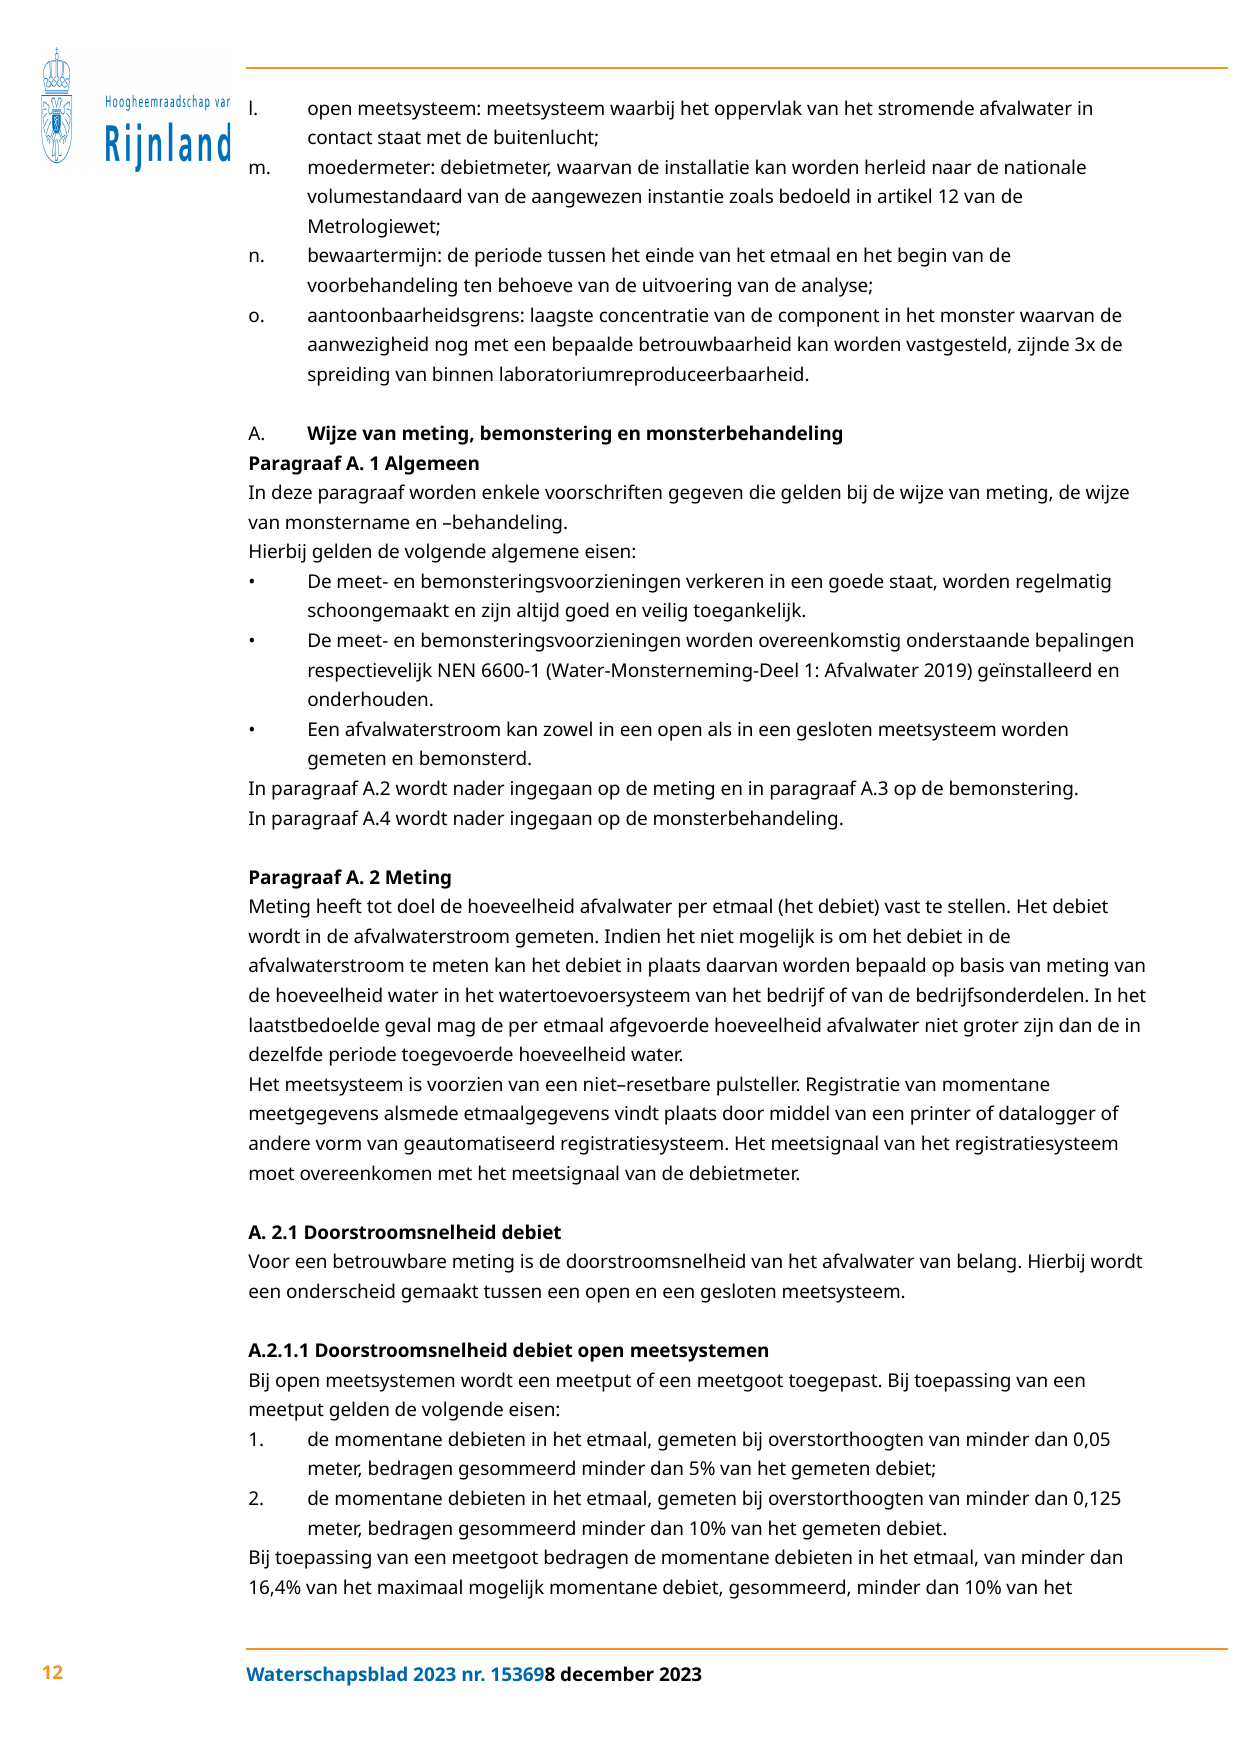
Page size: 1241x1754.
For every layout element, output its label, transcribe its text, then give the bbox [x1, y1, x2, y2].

list Een afvalwaterstroom kan zowel in een open als in een gesloten meetsysteem worden gemeten en bemonsterd. [248, 716, 1152, 771]
text Voor een betrouwbare meting is de doorstroomsnelheid van het afvalwater van belang. Hierbij wordt een onderscheid gemaakt tussen een open en een gesloten meetsysteem. [248, 1248, 1152, 1304]
list aantoonbaarheidsgrens: laagste concentratie van de component in het monster waarvan de aanwezigheid nog met een bepaalde betrouwbaarheid kan worden vastgesteld, zijnde 3x de spreiding van binnen laboratoriumreproduceerbaarheid. [248, 302, 1152, 387]
list de momentane debieten in het etmaal, gemeten bij overstorthoogten van minder dan 0,05 meter, bedragen gesommeerd minder dan 5% van het gemeten debiet; [248, 1426, 1152, 1481]
text Bij toepassing van een meetgoot bedragen de momentane debieten in het etmaal, van minder dan 16,4% van het maximaal mogelijk momentane debiet, gesommeerd, minder dan 10% van het [248, 1544, 1152, 1600]
text Meting heeft tot doel de hoeveelheid afvalwater per etmaal (het debiet) vast te stellen. Het debiet wordt in de afvalwaterstroom gemeten. Indien het niet mogelijk is om het debiet in de afvalwaterstroom te meten kan het debiet in plaats daarvan worden bepaald op basis van meting van de hoeveelheid water in het watertoevoersysteem van het bedrijf of van de bedrijfsonderdelen. In het laatstbedoelde geval mag de per etmaal afgevoerde hoeveelheid afvalwater niet groter zijn dan de in dezelfde periode toegevoerde hoeveelheid water. [248, 893, 1152, 1067]
picture [41, 47, 231, 172]
text Hierbij gelden de volgende algemene eisen: [248, 538, 1152, 564]
text Bij open meetsystemen wordt een meetput of een meetgoot toegepast. Bij toepassing van een meetput gelden de volgende eisen: [248, 1367, 1152, 1422]
list De meet- en bemonsteringsvoorzieningen verkeren in een goede staat, worden regelmatig schoongemaakt en zijn altijd goed en veilig toegankelijk. [248, 568, 1152, 623]
list moedermeter: debietmeter, waarvan de installatie kan worden herleid naar de nationale volumestandaard van de aangewezen instantie zoals bedoeld in artikel 12 van de Metrologiewet; [248, 154, 1152, 239]
list Wijze van meting, bemonstering en monsterbehandeling [248, 420, 1152, 446]
text In paragraaf A.4 wordt nader ingegaan op de monsterbehandeling. [248, 805, 1152, 831]
text In deze paragraaf worden enkele voorschriften gegeven die gelden bij de wijze van meting, de wijze van monstername en –behandeling. [248, 479, 1152, 535]
list De meet- en bemonsteringsvoorzieningen worden overeenkomstig onderstaande bepalingen respectievelijk NEN 6600-1 (Water-Monsterneming-Deel 1: Afvalwater 2019) geïnstalleerd en onderhouden. [248, 627, 1152, 712]
text Paragraaf A. 1 Algemeen [248, 450, 1152, 476]
text A.2.1.1 Doorstroomsnelheid debiet open meetsystemen [248, 1337, 1152, 1363]
text Paragraaf A. 2 Meting [248, 864, 1152, 890]
text In paragraaf A.2 wordt nader ingegaan op de meting en in paragraaf A.3 op de bemonstering. [248, 775, 1152, 801]
text A. 2.1 Doorstroomsnelheid debiet [248, 1219, 1152, 1245]
text Het meetsysteem is voorzien van een niet–resetbare pulsteller. Registratie van momentane meetgegevens alsmede etmaalgegevens vindt plaats door middel van een printer of datalogger of andere vorm van geautomatiseerd registratiesysteem. Het meetsignaal van het registratiesysteem moet overeenkomen met het meetsignaal van de debietmeter. [248, 1071, 1152, 1186]
list de momentane debieten in het etmaal, gemeten bij overstorthoogten van minder dan 0,125 meter, bedragen gesommeerd minder dan 10% van het gemeten debiet. [248, 1485, 1152, 1541]
list open meetsysteem: meetsysteem waarbij het oppervlak van het stromende afvalwater in contact staat met de buitenlucht; [248, 95, 1152, 150]
list bewaartermijn: de periode tussen het einde van het etmaal en het begin van de voorbehandeling ten behoeve van de uitvoering van de analyse; [248, 243, 1152, 298]
